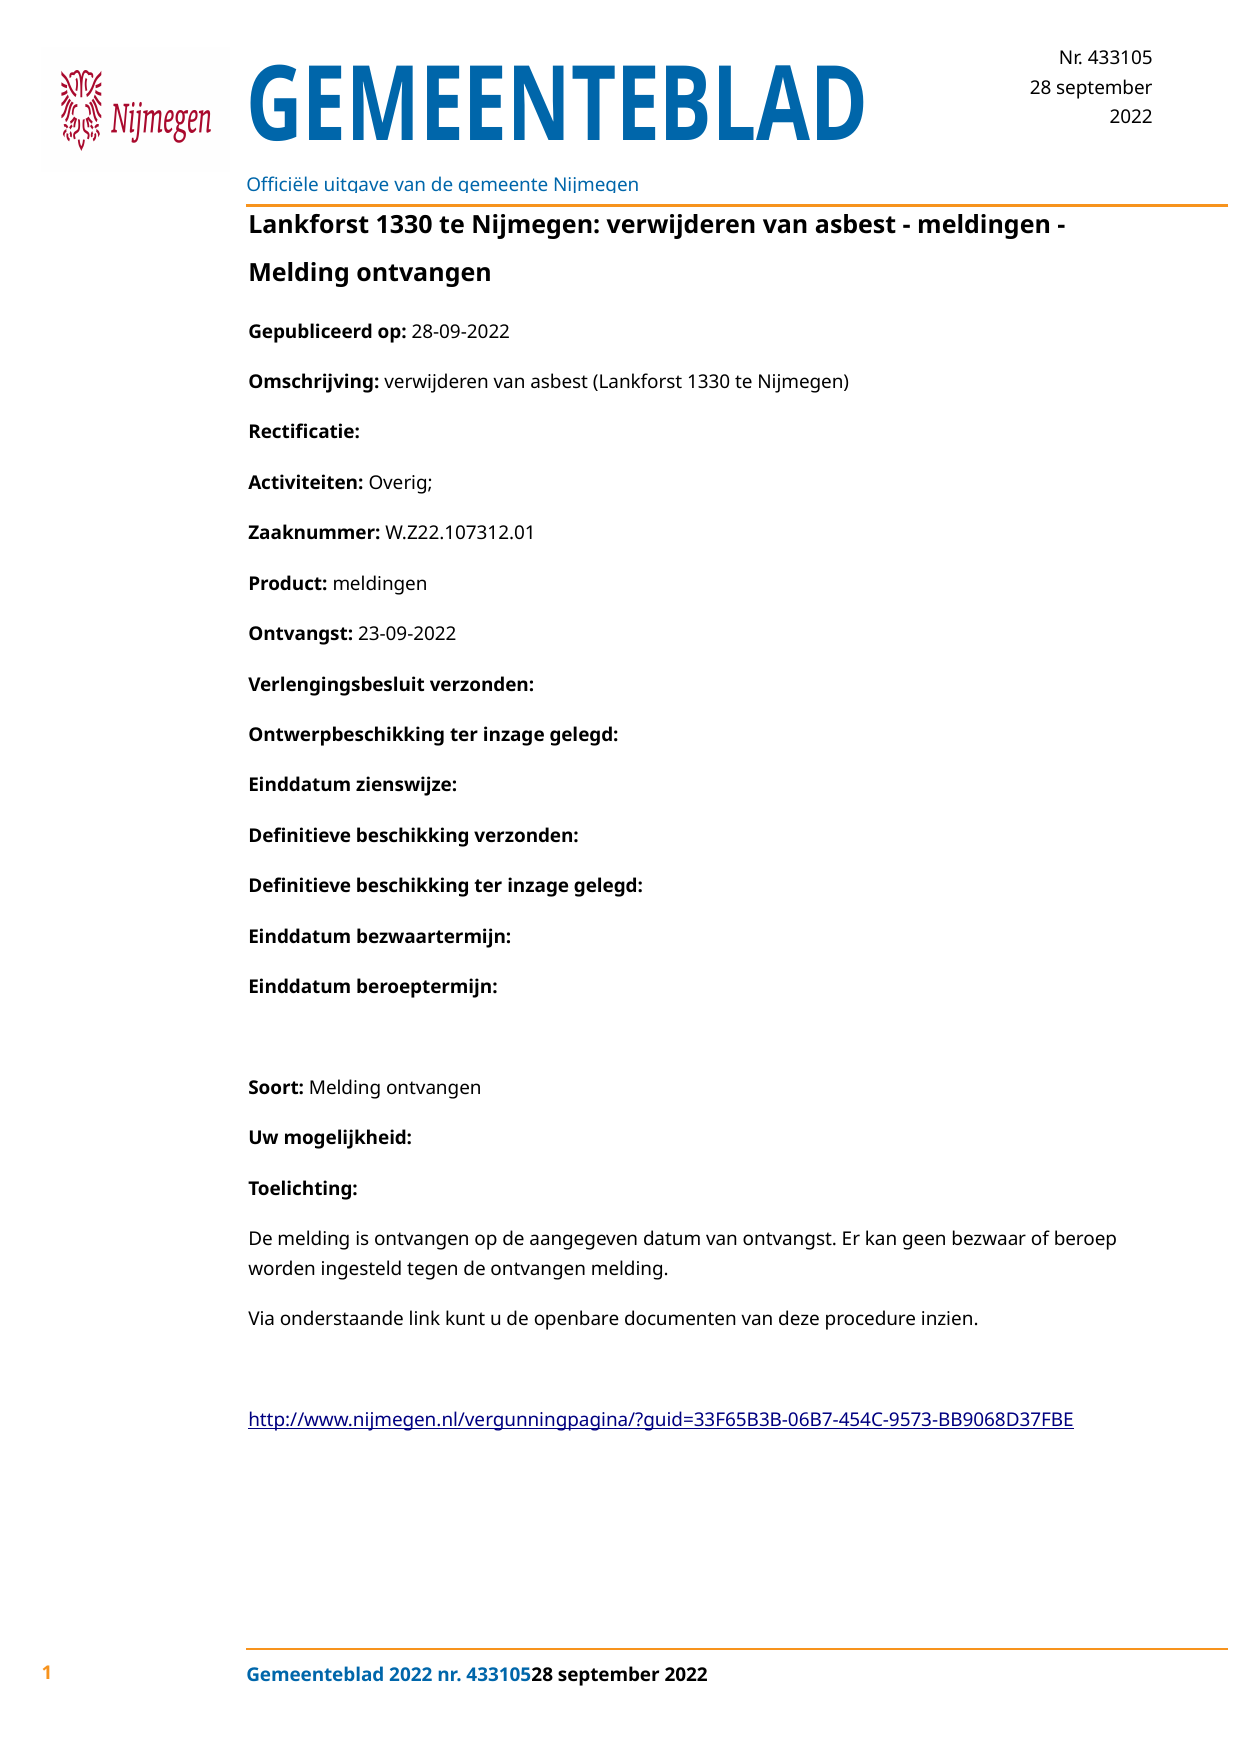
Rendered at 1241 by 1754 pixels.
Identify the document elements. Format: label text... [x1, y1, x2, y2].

text Gepubliceerd op: 28-09-2022 [248, 318, 1152, 344]
text Rectificatie: [248, 419, 1152, 444]
text Via onderstaande link kunt u de openbare documenten van deze procedure inzien. [248, 1305, 1152, 1331]
text Omschrijving: verwijderen van asbest (Lankforst 1330 te Nijmegen) [248, 368, 1152, 394]
text Toelichting: [248, 1175, 1152, 1201]
text Lankforst 1330 te Nijmegen: verwijderen van asbest - meldingen - Melding ontvangen [248, 207, 1152, 288]
picture [41, 47, 231, 172]
text Definitieve beschikking verzonden: [248, 822, 1152, 848]
text Einddatum beroeptermijn: [248, 973, 1152, 999]
text Definitieve beschikking ter inzage gelegd: [248, 872, 1152, 898]
text Product: meldingen [248, 570, 1152, 596]
text Verlengingsbesluit verzonden: [248, 671, 1152, 697]
text Uw mogelijkheid: [248, 1124, 1152, 1150]
text Einddatum bezwaartermijn: [248, 923, 1152, 949]
text Ontvangst: 23-09-2022 [248, 620, 1152, 646]
text De melding is ontvangen op de aangegeven datum van ontvangst. Er kan geen bezwaar of beroep worden ingesteld tegen de ontvangen melding. [248, 1225, 1152, 1281]
text http://www.nijmegen.nl/vergunningpagina/?guid=33F65B3B-06B7-454C-9573-BB9068D37FBE [248, 1406, 1152, 1432]
text Soort: Melding ontvangen [248, 1074, 1152, 1100]
text Einddatum zienswijze: [248, 772, 1152, 797]
text Zaaknummer: W.Z22.107312.01 [248, 519, 1152, 545]
text Activiteiten: Overig; [248, 469, 1152, 495]
text Ontwerpbeschikking ter inzage gelegd: [248, 721, 1152, 747]
